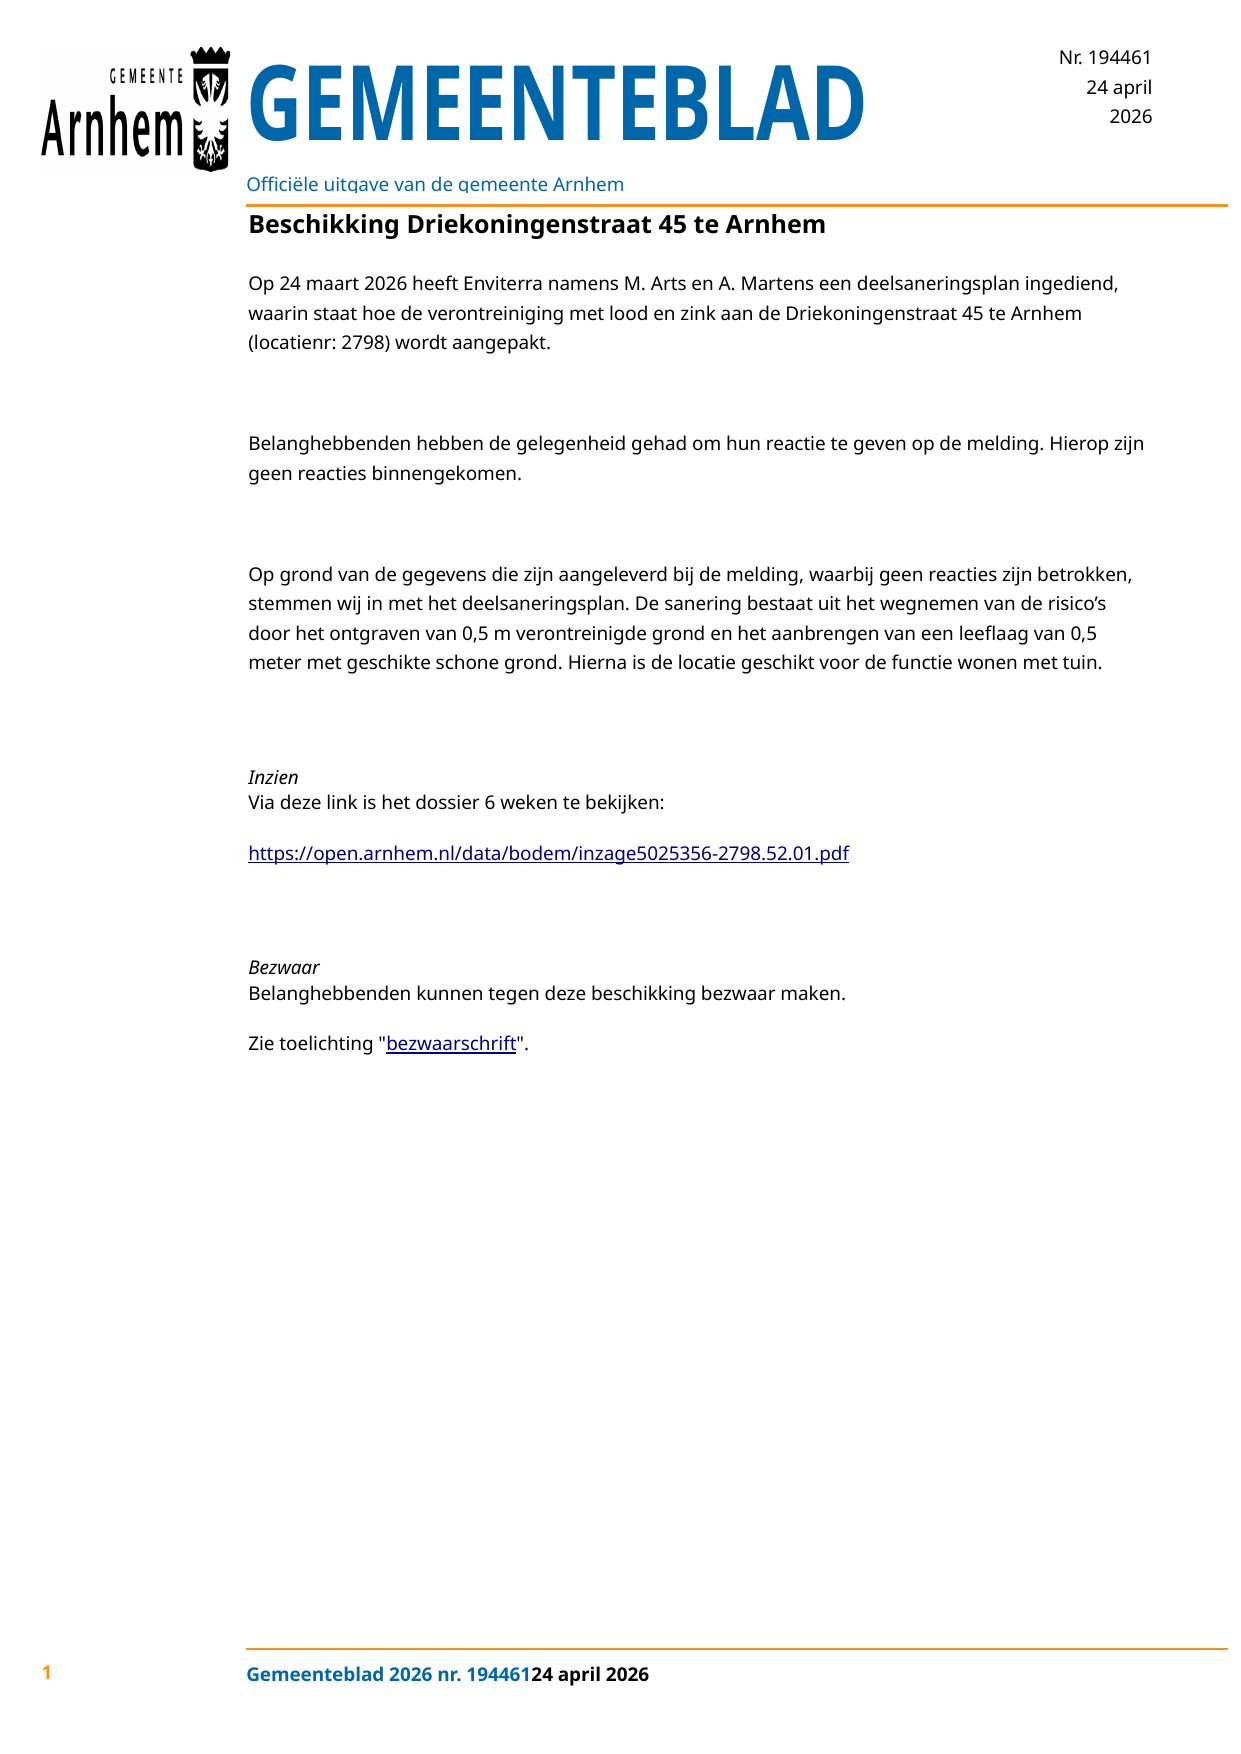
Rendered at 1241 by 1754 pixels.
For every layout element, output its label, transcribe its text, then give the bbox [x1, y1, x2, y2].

text Via deze link is het dossier 6 weken te bekijken: [248, 789, 1152, 815]
text Bezwaar [248, 954, 1152, 980]
picture [41, 47, 231, 172]
text Belanghebbenden hebben de gelegenheid gehad om hun reactie te geven op de melding. Hierop zijn geen reacties binnengekomen. [248, 430, 1152, 486]
text Beschikking Driekoningenstraat 45 te Arnhem [248, 207, 1152, 241]
text Op grond van de gegevens die zijn aangeleverd bij de melding, waarbij geen reacties zijn betrokken, stemmen wij in met het deelsaneringsplan. De sanering bestaat uit het wegnemen van de risico’s door het ontgraven van 0,5 m verontreinigde grond en het aanbrengen van een leeflaag van 0,5 meter met geschikte schone grond. Hierna is de locatie geschikt voor de functie wonen met tuin. [248, 561, 1152, 675]
text Inzien [248, 764, 1152, 789]
text Op 24 maart 2026 heeft Enviterra namens M. Arts en A. Martens een deelsaneringsplan ingediend, waarin staat hoe de verontreiniging met lood en zink aan de Driekoningenstraat 45 te Arnhem (locatienr: 2798) wordt aangepakt. [248, 270, 1152, 355]
text Zie toelichting "bezwaarschrift". [248, 1031, 1152, 1056]
text https://open.arnhem.nl/data/bodem/inzage5025356-2798.52.01.pdf [248, 840, 1152, 866]
text Belanghebbenden kunnen tegen deze beschikking bezwaar maken. [248, 980, 1152, 1006]
